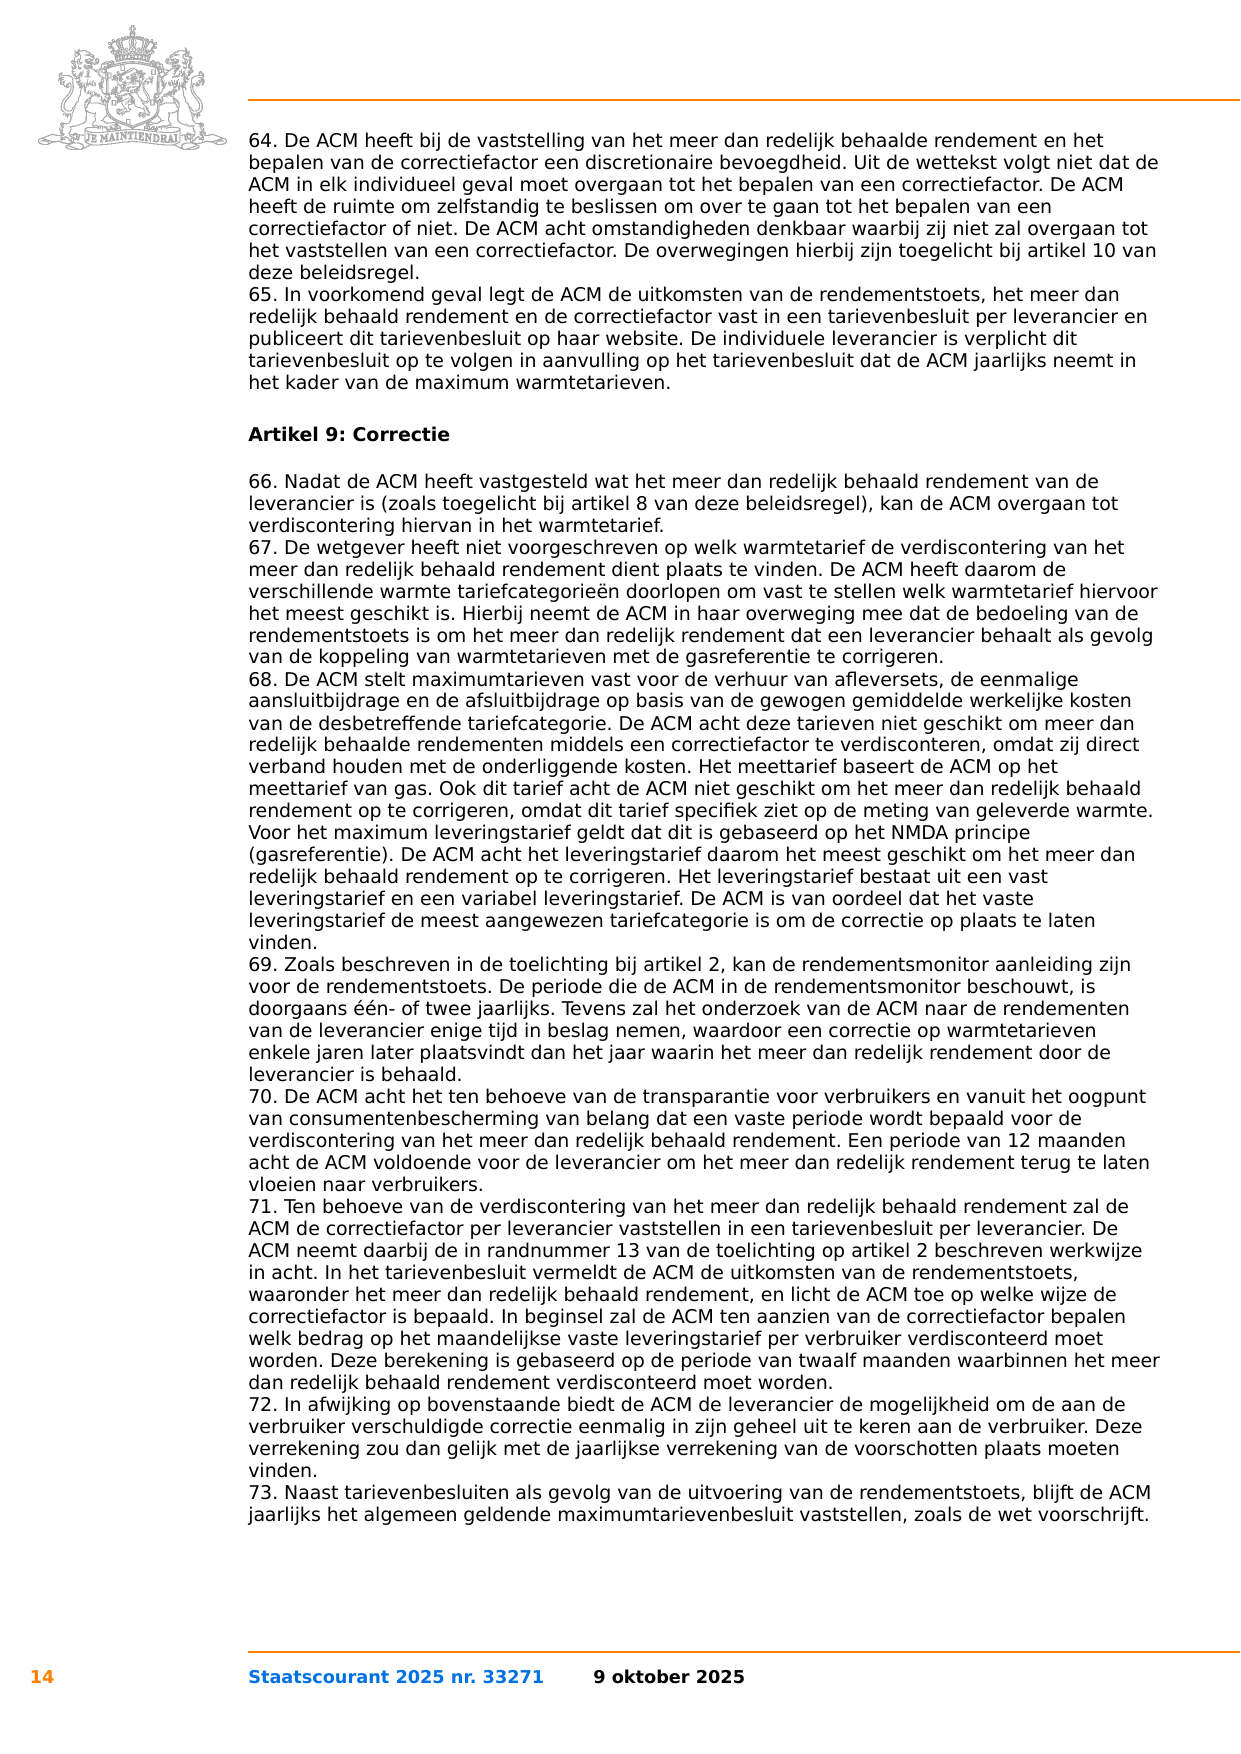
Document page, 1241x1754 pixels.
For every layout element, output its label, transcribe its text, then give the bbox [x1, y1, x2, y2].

picture [38, 25, 227, 150]
text 71. Ten behoeve van de verdiscontering van het meer dan redelijk behaald rendement zal de ACM de correctiefactor per leverancier vaststellen in een tarievenbesluit per leverancier. De ACM neemt daarbij de in randnummer 13 van de toelichting op artikel 2 beschreven werkwijze in acht. In het tarievenbesluit vermeldt de ACM de uitkomsten van de rendementstoets, waaronder het meer dan redelijk behaald rendement, en licht de ACM toe op welke wijze de correctiefactor is bepaald. In beginsel zal de ACM ten aanzien van de correctiefactor bepalen welk bedrag op het maandelijkse vaste leveringstarief per verbruiker verdisconteerd moet worden. Deze berekening is gebaseerd op de periode van twaalf maanden waarbinnen het meer dan redelijk behaald rendement verdisconteerd moet worden. [248, 1196, 1163, 1394]
text 64. De ACM heeft bij de vaststelling van het meer dan redelijk behaalde rendement en het bepalen van de correctiefactor een discretionaire bevoegdheid. Uit de wettekst volgt niet dat de ACM in elk individueel geval moet overgaan tot het bepalen van een correctiefactor. De ACM heeft de ruimte om zelfstandig te beslissen om over te gaan tot het bepalen van een correctiefactor of niet. De ACM acht omstandigheden denkbaar waarbij zij niet zal overgaan tot het vaststellen van een correctiefactor. De overwegingen hierbij zijn toegelicht bij artikel 10 van deze beleidsregel. [248, 130, 1163, 284]
text 68. De ACM stelt maximumtarieven vast voor de verhuur van afleversets, de eenmalige aansluitbijdrage en de afsluitbijdrage op basis van de gewogen gemiddelde werkelijke kosten van de desbetreffende tariefcategorie. De ACM acht deze tarieven niet geschikt om meer dan redelijk behaalde rendementen middels een correctiefactor te verdisconteren, omdat zij direct verband houden met de onderliggende kosten. Het meettarief baseert de ACM op het meettarief van gas. Ook dit tarief acht de ACM niet geschikt om het meer dan redelijk behaald rendement op te corrigeren, omdat dit tarief specifiek ziet op de meting van geleverde warmte. Voor het maximum leveringstarief geldt dat dit is gebaseerd op het NMDA principe (gasreferentie). De ACM acht het leveringstarief daarom het meest geschikt om het meer dan redelijk behaald rendement op te corrigeren. Het leveringstarief bestaat uit een vast leveringstarief en een variabel leveringstarief. De ACM is van oordeel dat het vaste leveringstarief de meest aangewezen tariefcategorie is om de correctie op plaats te laten vinden. [248, 668, 1163, 954]
text 66. Nadat de ACM heeft vastgesteld wat het meer dan redelijk behaald rendement van de leverancier is (zoals toegelicht bij artikel 8 van deze beleidsregel), kan de ACM overgaan tot verdiscontering hiervan in het warmtetarief. [248, 471, 1163, 537]
text 67. De wetgever heeft niet voorgeschreven op welk warmtetarief de verdiscontering van het meer dan redelijk behaald rendement dient plaats te vinden. De ACM heeft daarom de verschillende warmte tariefcategorieën doorlopen om vast te stellen welk warmtetarief hiervoor het meest geschikt is. Hierbij neemt de ACM in haar overweging mee dat de bedoeling van de rendementstoets is om het meer dan redelijk rendement dat een leverancier behaalt als gevolg van de koppeling van warmtetarieven met de gasreferentie te corrigeren. [248, 537, 1163, 668]
text 73. Naast tarievenbesluiten als gevolg van de uitvoering van de rendementstoets, blijft de ACM jaarlijks het algemeen geldende maximumtarievenbesluit vaststellen, zoals de wet voorschrijft. [248, 1482, 1163, 1526]
text 70. De ACM acht het ten behoeve van de transparantie voor verbruikers en vanuit het oogpunt van consumentenbescherming van belang dat een vaste periode wordt bepaald voor de verdiscontering van het meer dan redelijk behaald rendement. Een periode van 12 maanden acht de ACM voldoende voor de leverancier om het meer dan redelijk rendement terug te laten vloeien naar verbruikers. [248, 1086, 1163, 1196]
subtitle Artikel 9: Correctie [248, 424, 1163, 446]
text 65. In voorkomend geval legt de ACM de uitkomsten van de rendementstoets, het meer dan redelijk behaald rendement en de correctiefactor vast in een tarievenbesluit per leverancier en publiceert dit tarievenbesluit op haar website. De individuele leverancier is verplicht dit tarievenbesluit op te volgen in aanvulling op het tarievenbesluit dat de ACM jaarlijks neemt in het kader van de maximum warmtetarieven. [248, 284, 1163, 394]
text 72. In afwijking op bovenstaande biedt de ACM de leverancier de mogelijkheid om de aan de verbruiker verschuldigde correctie eenmalig in zijn geheel uit te keren aan de verbruiker. Deze verrekening zou dan gelijk met de jaarlijkse verrekening van de voorschotten plaats moeten vinden. [248, 1394, 1163, 1482]
text 69. Zoals beschreven in de toelichting bij artikel 2, kan de rendementsmonitor aanleiding zijn voor de rendementstoets. De periode die de ACM in de rendementsmonitor beschouwt, is doorgaans één- of twee jaarlijks. Tevens zal het onderzoek van de ACM naar de rendementen van de leverancier enige tijd in beslag nemen, waardoor een correctie op warmtetarieven enkele jaren later plaatsvindt dan het jaar waarin het meer dan redelijk rendement door de leverancier is behaald. [248, 954, 1163, 1086]
